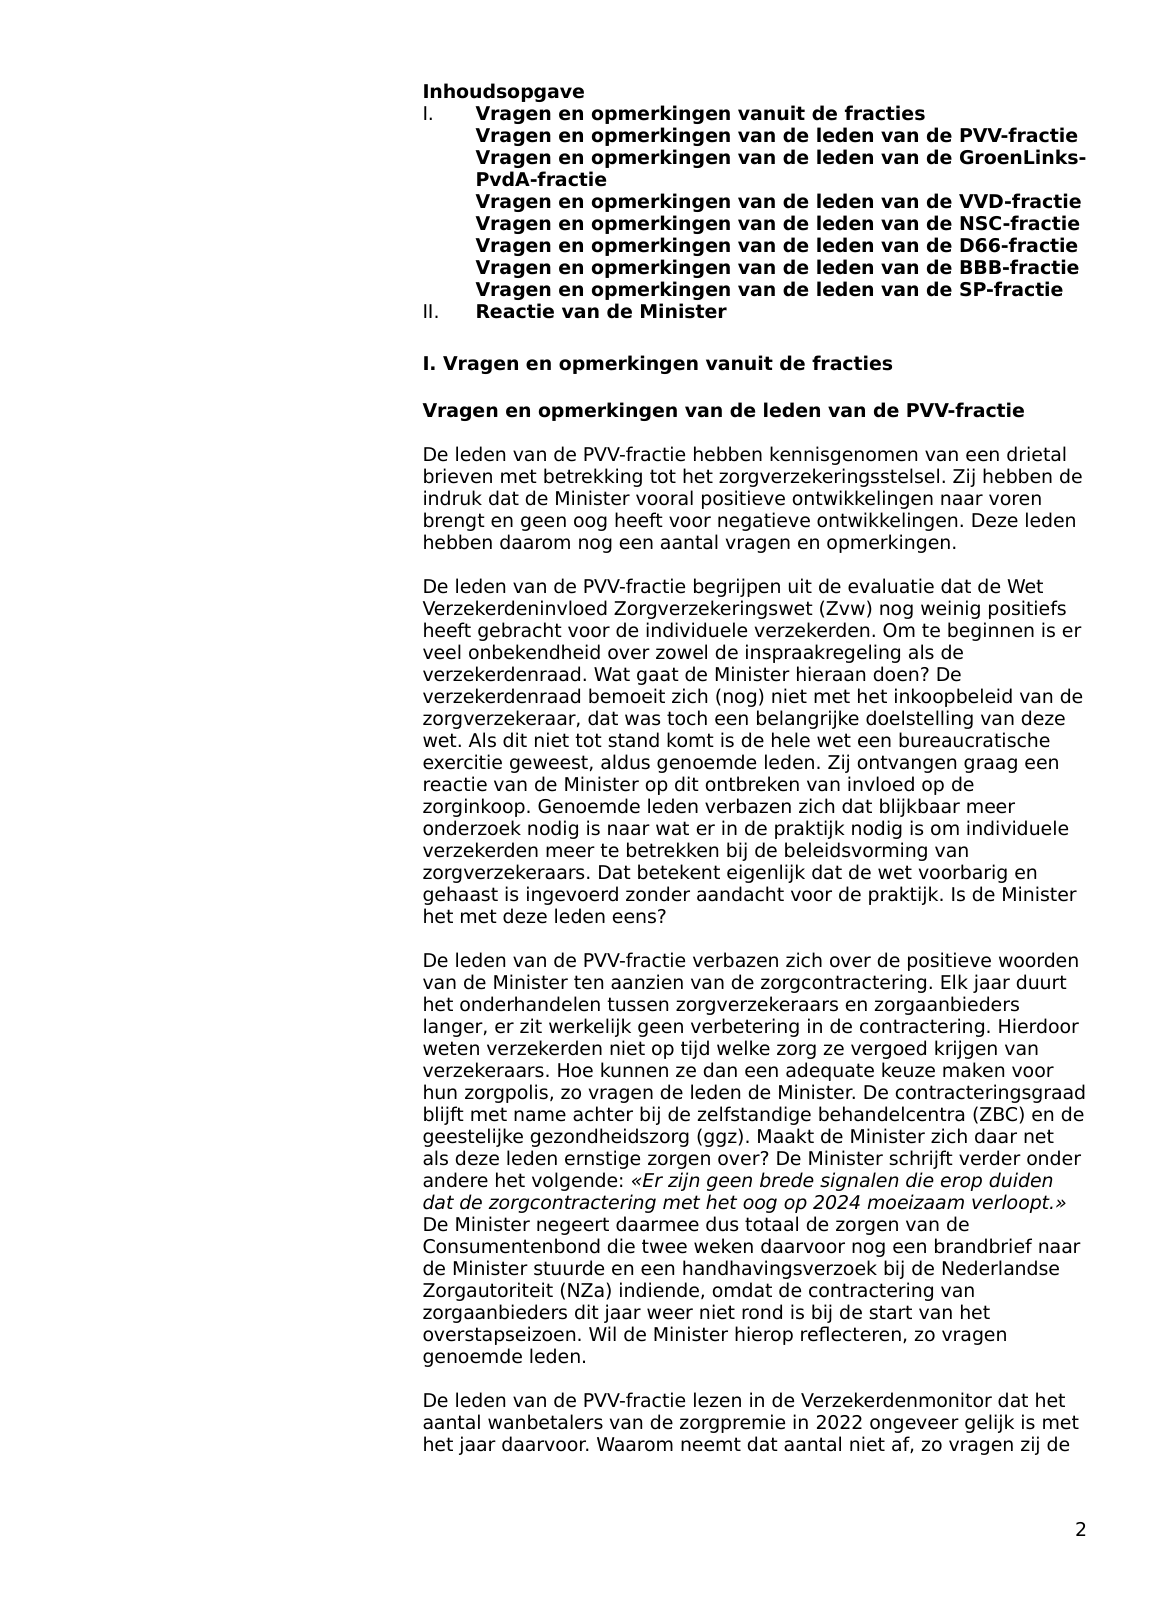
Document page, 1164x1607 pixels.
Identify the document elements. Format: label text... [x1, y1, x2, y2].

text Vragen en opmerkingen van de leden van de BBB-fractie [475, 257, 1087, 279]
text De leden van de PVV-fractie lezen in de Verzekerdenmonitor dat het aantal wanbetalers van de zorgpremie in 2022 ongeveer gelijk is met het jaar daarvoor. Waarom neemt dat aantal niet af, zo vragen zij de [422, 1390, 1087, 1456]
subtitle Vragen en opmerkingen van de leden van de PVV-fractie [422, 400, 1087, 422]
text De leden van de PVV-fractie verbazen zich over de positieve woorden van de Minister ten aanzien van de zorgcontractering. Elk jaar duurt het onderhandelen tussen zorgverzekeraars en zorgaanbieders langer, er zit werkelijk geen verbetering in de contractering. Hierdoor weten verzekerden niet op tijd welke zorg ze vergoed krijgen van verzekeraars. Hoe kunnen ze dan een adequate keuze maken voor hun zorgpolis, zo vragen de leden de Minister. De contracteringsgraad blijft met name achter bij de zelfstandige behandelcentra (ZBC) en de geestelijke gezondheidszorg (ggz). Maakt de Minister zich daar net als deze leden ernstige zorgen over? De Minister schrijft verder onder andere het volgende: «Er zijn geen brede signalen die erop duiden dat de zorgcontractering met het oog op 2024 moeizaam verloopt.» De Minister negeert daarmee dus totaal de zorgen van de Consumentenbond die twee weken daarvoor nog een brandbrief naar de Minister stuurde en een handhavingsverzoek bij de Nederlandse Zorgautoriteit (NZa) indiende, omdat de contractering van zorgaanbieders dit jaar weer niet rond is bij de start van het overstapseizoen. Wil de Minister hierop reflecteren, zo vragen genoemde leden. [422, 950, 1087, 1368]
text Vragen en opmerkingen van de leden van de SP-fractie [475, 279, 1087, 301]
text II. Reactie van de Minister [422, 301, 1087, 323]
text Vragen en opmerkingen van de leden van de PVV-fractie [475, 125, 1087, 147]
text De leden van de PVV-fractie begrijpen uit de evaluatie dat de Wet Verzekerdeninvloed Zorgverzekeringswet (Zvw) nog weinig positiefs heeft gebracht voor de individuele verzekerden. Om te beginnen is er veel onbekendheid over zowel de inspraakregeling als de verzekerdenraad. Wat gaat de Minister hieraan doen? De verzekerdenraad bemoeit zich (nog) niet met het inkoopbeleid van de zorgverzekeraar, dat was toch een belangrijke doelstelling van deze wet. Als dit niet tot stand komt is de hele wet een bureaucratische exercitie geweest, aldus genoemde leden. Zij ontvangen graag een reactie van de Minister op dit ontbreken van invloed op de zorginkoop. Genoemde leden verbazen zich dat blijkbaar meer onderzoek nodig is naar wat er in de praktijk nodig is om individuele verzekerden meer te betrekken bij de beleidsvorming van zorgverzekeraars. Dat betekent eigenlijk dat de wet voorbarig en gehaast is ingevoerd zonder aandacht voor de praktijk. Is de Minister het met deze leden eens? [422, 576, 1087, 928]
text Vragen en opmerkingen van de leden van de NSC-fractie [475, 213, 1087, 235]
text I. Vragen en opmerkingen vanuit de fracties [422, 103, 1087, 125]
text De leden van de PVV-fractie hebben kennisgenomen van een drietal brieven met betrekking tot het zorgverzekeringsstelsel. Zij hebben de indruk dat de Minister vooral positieve ontwikkelingen naar voren brengt en geen oog heeft voor negatieve ontwikkelingen. Deze leden hebben daarom nog een aantal vragen en opmerkingen. [422, 444, 1087, 554]
text Vragen en opmerkingen van de leden van de GroenLinks-PvdA-fractie [475, 147, 1087, 191]
text Vragen en opmerkingen van de leden van de VVD-fractie [475, 191, 1087, 213]
subtitle I. Vragen en opmerkingen vanuit de fracties [422, 353, 1087, 375]
text Vragen en opmerkingen van de leden van de D66-fractie [475, 235, 1087, 257]
subtitle Inhoudsopgave [422, 81, 1087, 103]
